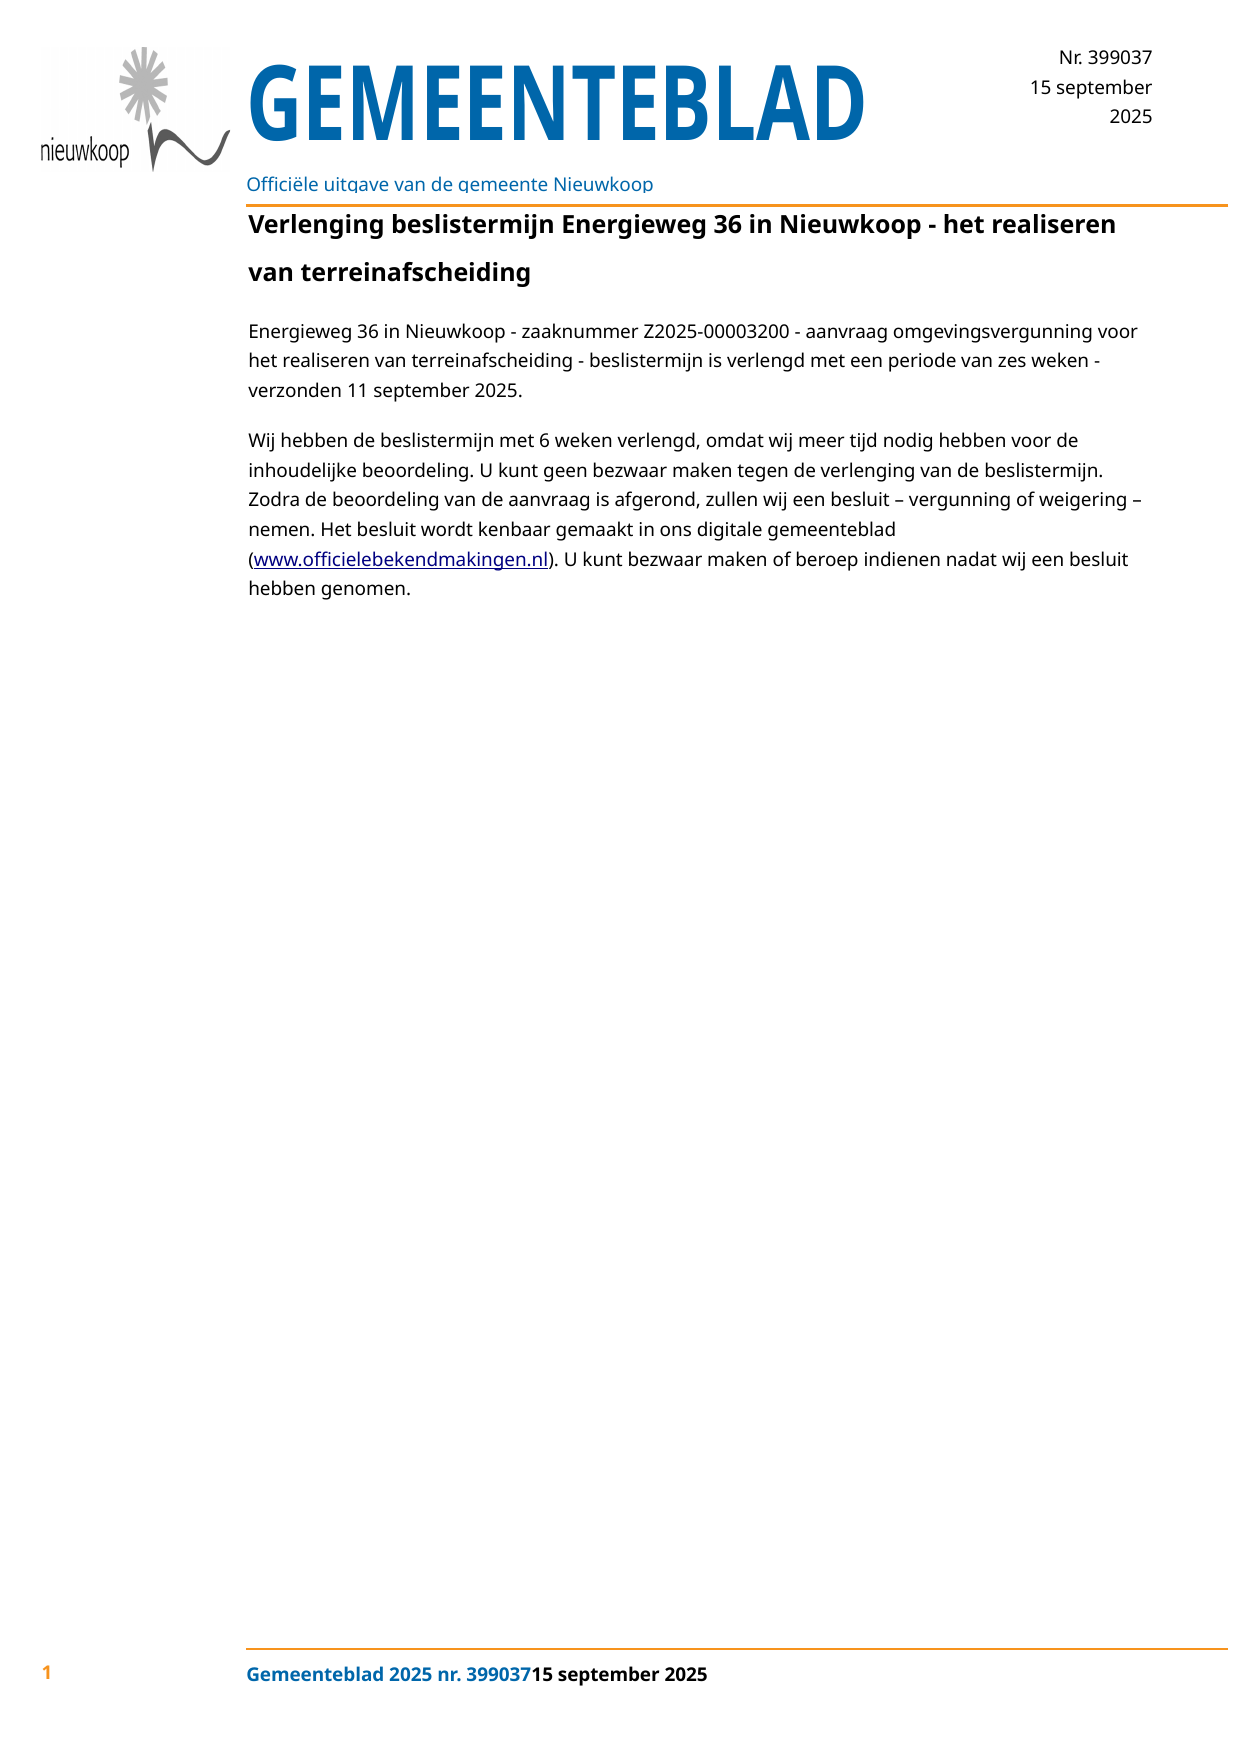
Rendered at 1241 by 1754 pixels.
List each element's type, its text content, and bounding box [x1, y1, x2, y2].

text Wij hebben de beslistermijn met 6 weken verlengd, omdat wij meer tijd nodig hebben voor de inhoudelijke beoordeling. U kunt geen bezwaar maken tegen de verlenging van de beslistermijn. Zodra de beoordeling van de aanvraag is afgerond, zullen wij een besluit – vergunning of weigering – nemen. Het besluit wordt kenbaar gemaakt in ons digitale gemeenteblad (www.officielebekendmakingen.nl). U kunt bezwaar maken of beroep indienen nadat wij een besluit hebben genomen. [248, 427, 1152, 601]
text Verlenging beslistermijn Energieweg 36 in Nieuwkoop - het realiseren van terreinafscheiding [248, 207, 1152, 288]
text Energieweg 36 in Nieuwkoop - zaaknummer Z2025-00003200 - aanvraag omgevingsvergunning voor het realiseren van terreinafscheiding - beslistermijn is verlengd met een periode van zes weken - verzonden 11 september 2025. [248, 318, 1152, 403]
picture [41, 47, 231, 172]
